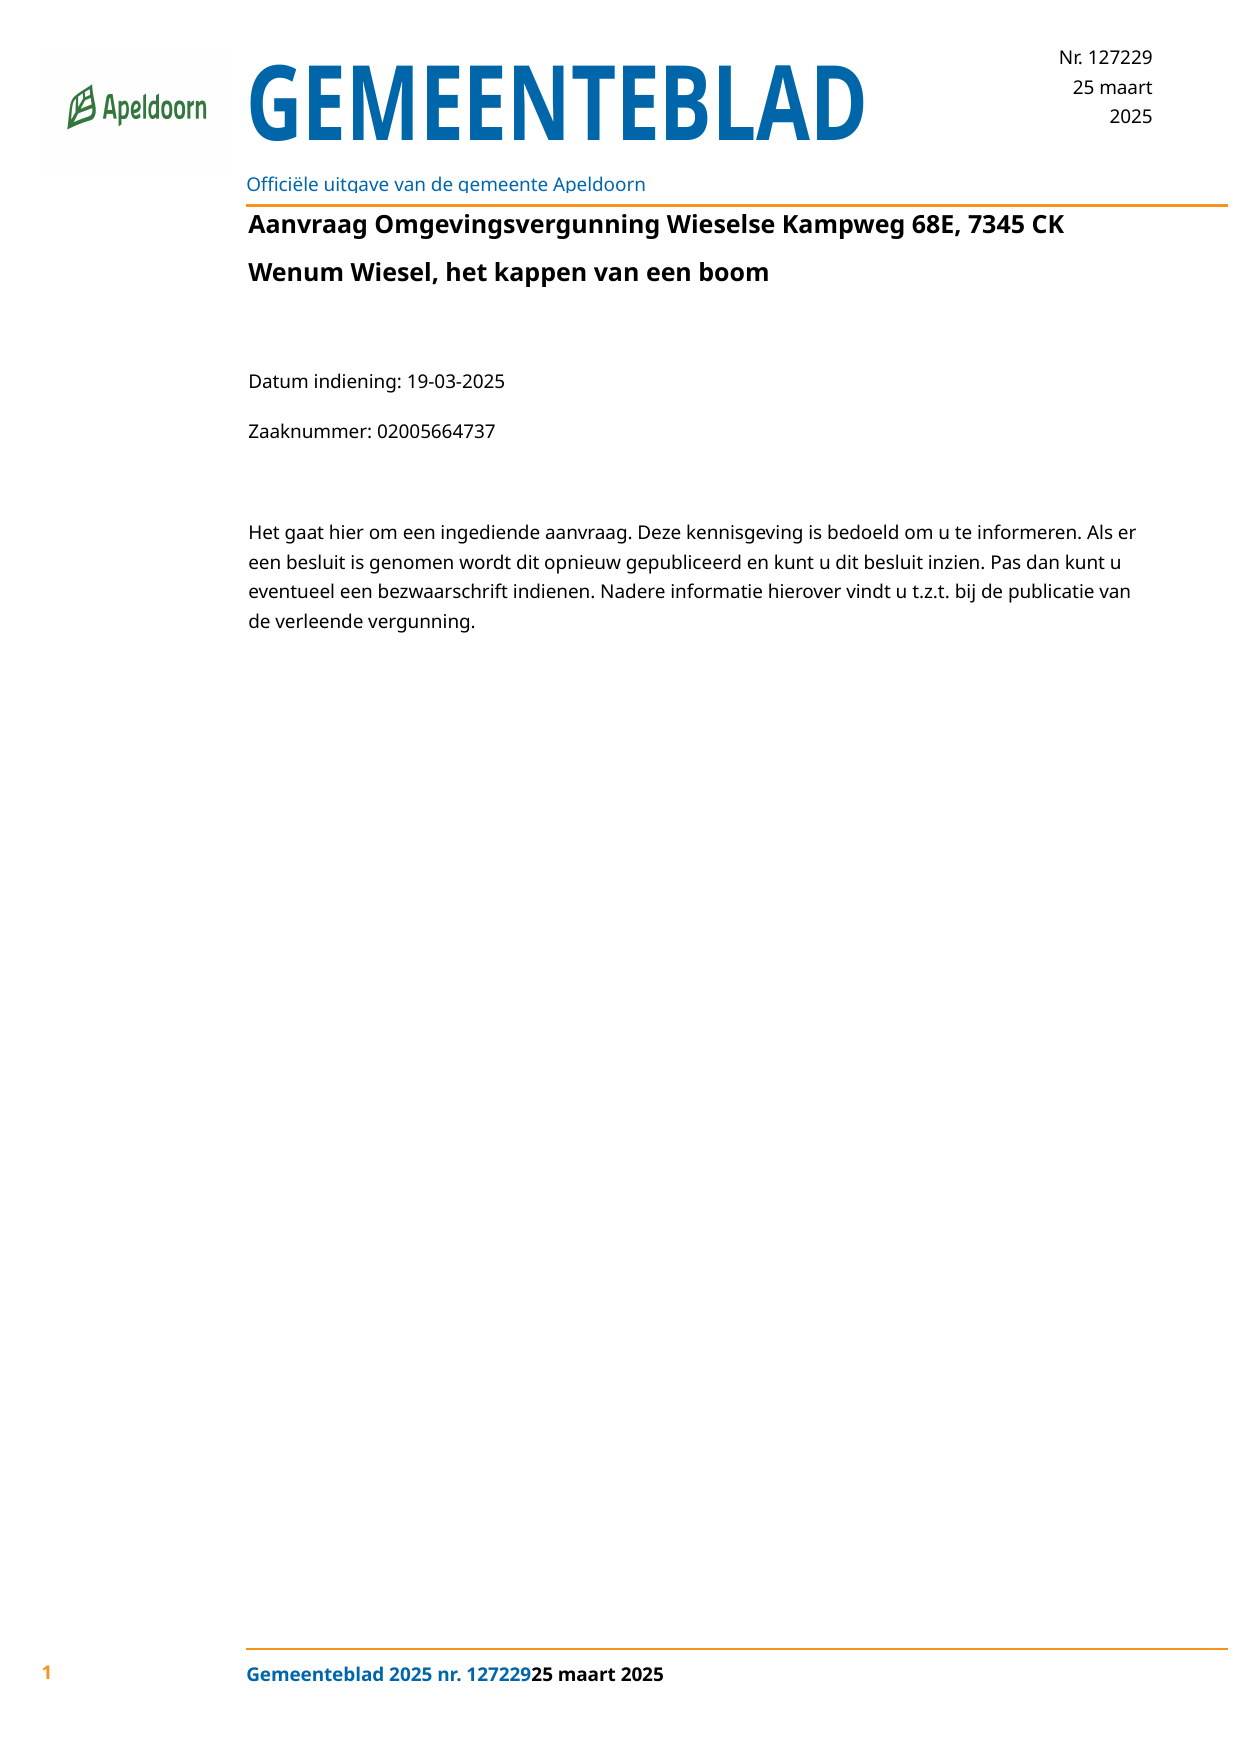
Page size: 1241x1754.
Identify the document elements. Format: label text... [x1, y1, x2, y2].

text Aanvraag Omgevingsvergunning Wieselse Kampweg 68E, 7345 CK Wenum Wiesel, het kappen van een boom [248, 207, 1152, 288]
text Zaaknummer: 02005664737 [248, 419, 1152, 444]
text Datum indiening: 19-03-2025 [248, 368, 1152, 394]
picture [41, 47, 231, 172]
text Het gaat hier om een ingediende aanvraag. Deze kennisgeving is bedoeld om u te informeren. Als er een besluit is genomen wordt dit opnieuw gepubliceerd en kunt u dit besluit inzien. Pas dan kunt u eventueel een bezwaarschrift indienen. Nadere informatie hierover vindt u t.z.t. bij de publicatie van de verleende vergunning. [248, 519, 1152, 634]
